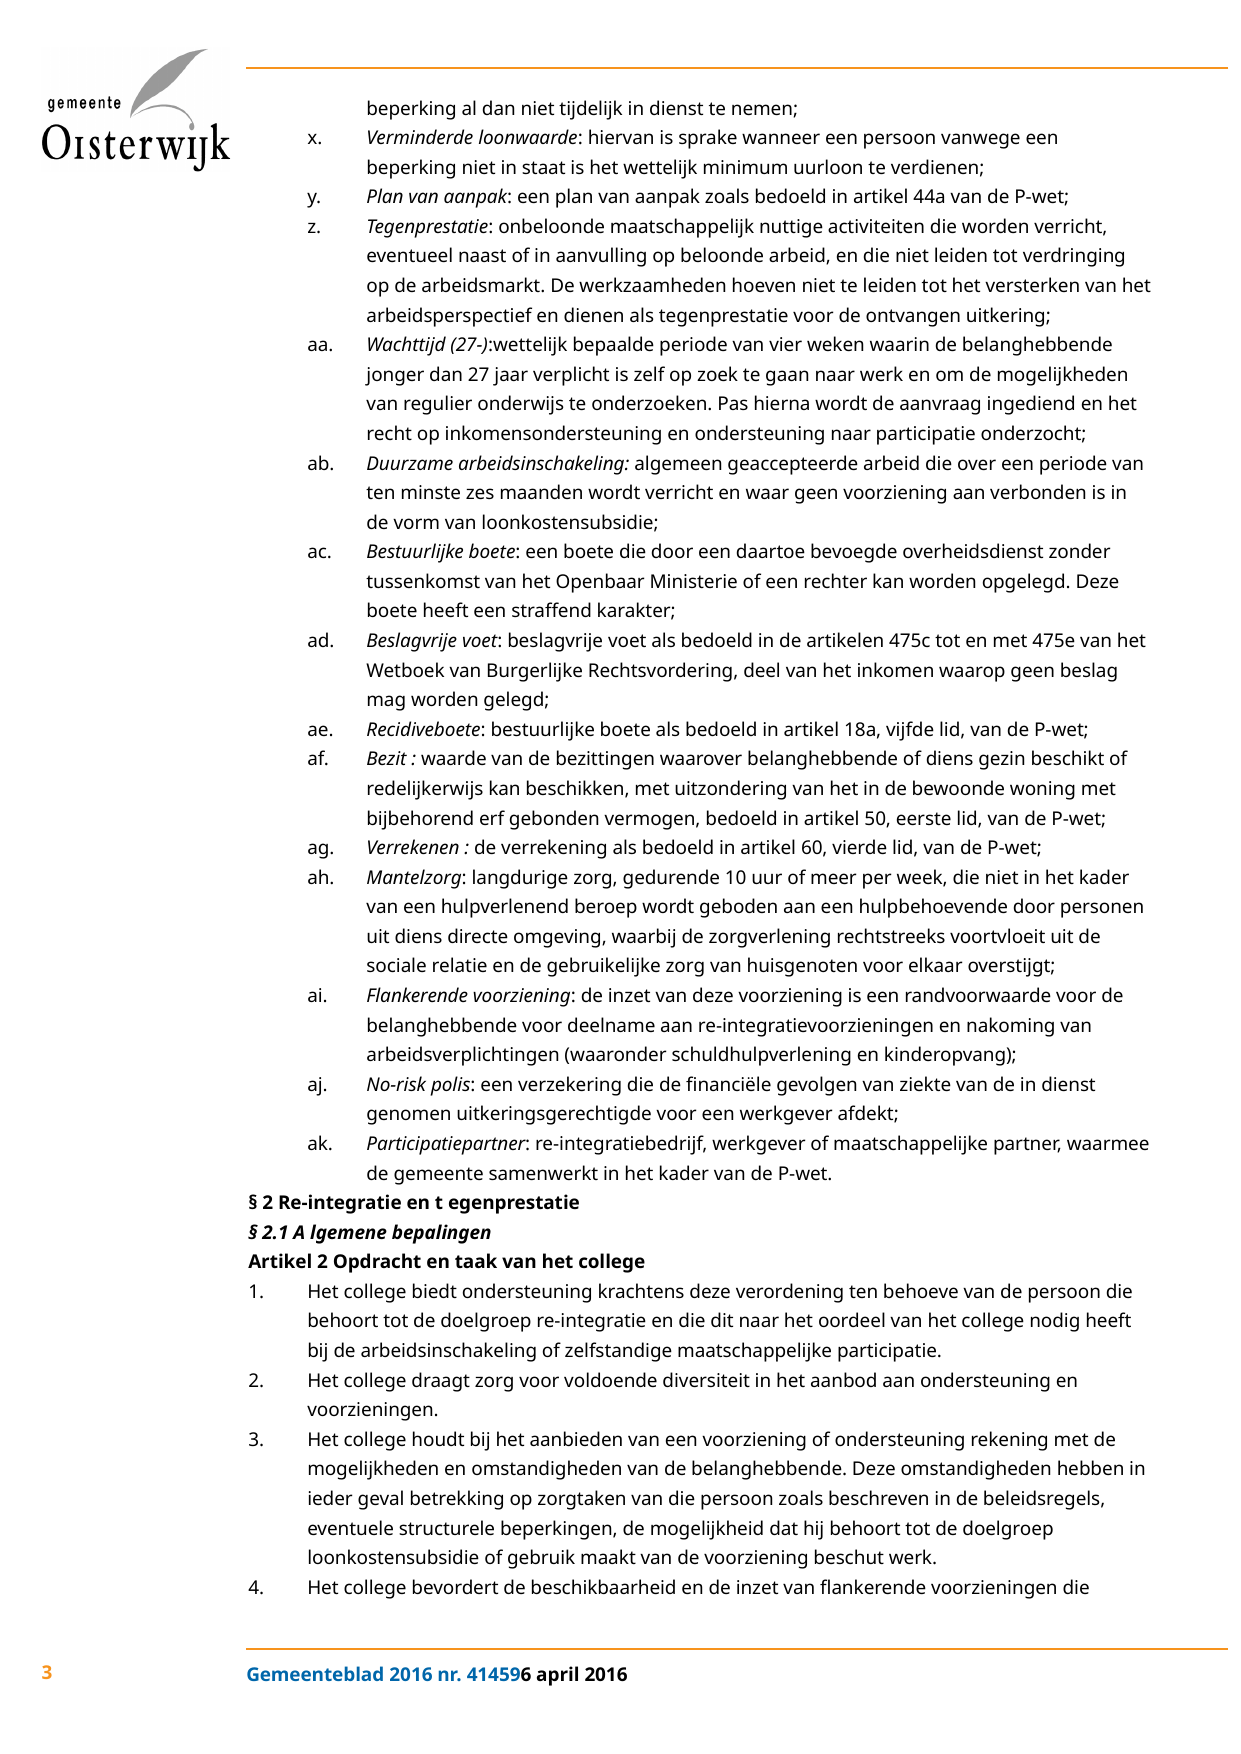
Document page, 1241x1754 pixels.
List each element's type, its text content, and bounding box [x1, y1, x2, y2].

list Participatiepartner: re-integratiebedrijf, werkgever of maatschappelijke partner, waarmee de gemeente samenwerkt in het kader van de P-wet. [307, 1130, 1152, 1186]
list Duurzame arbeidsinschakeling: algemeen geaccepteerde arbeid die over een periode van ten minste zes maanden wordt verricht en waar geen voorziening aan verbonden is in de vorm van loonkostensubsidie; [307, 450, 1152, 535]
list Het college houdt bij het aanbieden van een voorziening of ondersteuning rekening met de mogelijkheden en omstandigheden van de belanghebbende. Deze omstandigheden hebben in ieder geval betrekking op zorgtaken van die persoon zoals beschreven in de beleidsregels, eventuele structurele beperkingen, de mogelijkheid dat hij behoort tot de doelgroep loonkostensubsidie of gebruik maakt van de voorziening beschut werk. [248, 1426, 1152, 1570]
list No-risk polis: een verzekering die de financiële gevolgen van ziekte van de in dienst genomen uitkeringsgerechtigde voor een werkgever afdekt; [307, 1071, 1152, 1126]
list Tegenprestatie: onbeloonde maatschappelijk nuttige activiteiten die worden verricht, eventueel naast of in aanvulling op beloonde arbeid, en die niet leiden tot verdringing op de arbeidsmarkt. De werkzaamheden hoeven niet te leiden tot het versterken van het arbeidsperspectief en dienen als tegenprestatie voor de ontvangen uitkering; [307, 213, 1152, 328]
list Verrekenen : de verrekening als bedoeld in artikel 60, vierde lid, van de P-wet; [307, 834, 1152, 860]
list Beslagvrije voet: beslagvrije voet als bedoeld in de artikelen 475c tot en met 475e van het Wetboek van Burgerlijke Rechtsvordering, deel van het inkomen waarop geen beslag mag worden gelegd; [307, 627, 1152, 712]
list Recidiveboete: bestuurlijke boete als bedoeld in artikel 18a, vijfde lid, van de P-wet; [307, 716, 1152, 742]
list Plan van aanpak: een plan van aanpak zoals bedoeld in artikel 44a van de P-wet; [307, 183, 1152, 209]
list Bezit : waarde van de bezittingen waarover belanghebbende of diens gezin beschikt of redelijkerwijs kan beschikken, met uitzondering van het in de bewoonde woning met bijbehorend erf gebonden vermogen, bedoeld in artikel 50, eerste lid, van de P-wet; [307, 746, 1152, 831]
list beperking al dan niet tijdelijk in dienst te nemen; [307, 95, 1152, 121]
list Flankerende voorziening: de inzet van deze voorziening is een randvoorwaarde voor de belanghebbende voor deelname aan re-integratievoorzieningen en nakoming van arbeidsverplichtingen (waaronder schuldhulpverlening en kinderopvang); [307, 982, 1152, 1067]
list Het college biedt ondersteuning krachtens deze verordening ten behoeve van de persoon die behoort tot de doelgroep re-integratie en die dit naar het oordeel van het college nodig heeft bij de arbeidsinschakeling of zelfstandige maatschappelijke participatie. [248, 1278, 1152, 1363]
text § 2 Re-integratie en t egenprestatie [248, 1189, 1152, 1215]
list Mantelzorg: langdurige zorg, gedurende 10 uur of meer per week, die niet in het kader van een hulpverlenend beroep wordt geboden aan een hulpbehoevende door personen uit diens directe omgeving, waarbij de zorgverlening rechtstreeks voortvloeit uit de sociale relatie en de gebruikelijke zorg van huisgenoten voor elkaar overstijgt; [307, 864, 1152, 978]
list Het college bevordert de beschikbaarheid en de inzet van flankerende voorzieningen die [248, 1574, 1152, 1600]
list Het college draagt zorg voor voldoende diversiteit in het aanbod aan ondersteuning en voorzieningen. [248, 1367, 1152, 1422]
text § 2.1 A lgemene bepalingen [248, 1219, 1152, 1245]
list Verminderde loonwaarde: hiervan is sprake wanneer een persoon vanwege een beperking niet in staat is het wettelijk minimum uurloon te verdienen; [307, 124, 1152, 180]
picture [41, 47, 231, 172]
list Bestuurlijke boete: een boete die door een daartoe bevoegde overheidsdienst zonder tussenkomst van het Openbaar Ministerie of een rechter kan worden opgelegd. Deze boete heeft een straffend karakter; [307, 538, 1152, 623]
list Wachttijd (27-):wettelijk bepaalde periode van vier weken waarin de belanghebbende jonger dan 27 jaar verplicht is zelf op zoek te gaan naar werk en om de mogelijkheden van regulier onderwijs te onderzoeken. Pas hierna wordt de aanvraag ingediend en het recht op inkomensondersteuning en ondersteuning naar participatie onderzocht; [307, 331, 1152, 446]
text Artikel 2 Opdracht en taak van het college [248, 1248, 1152, 1274]
